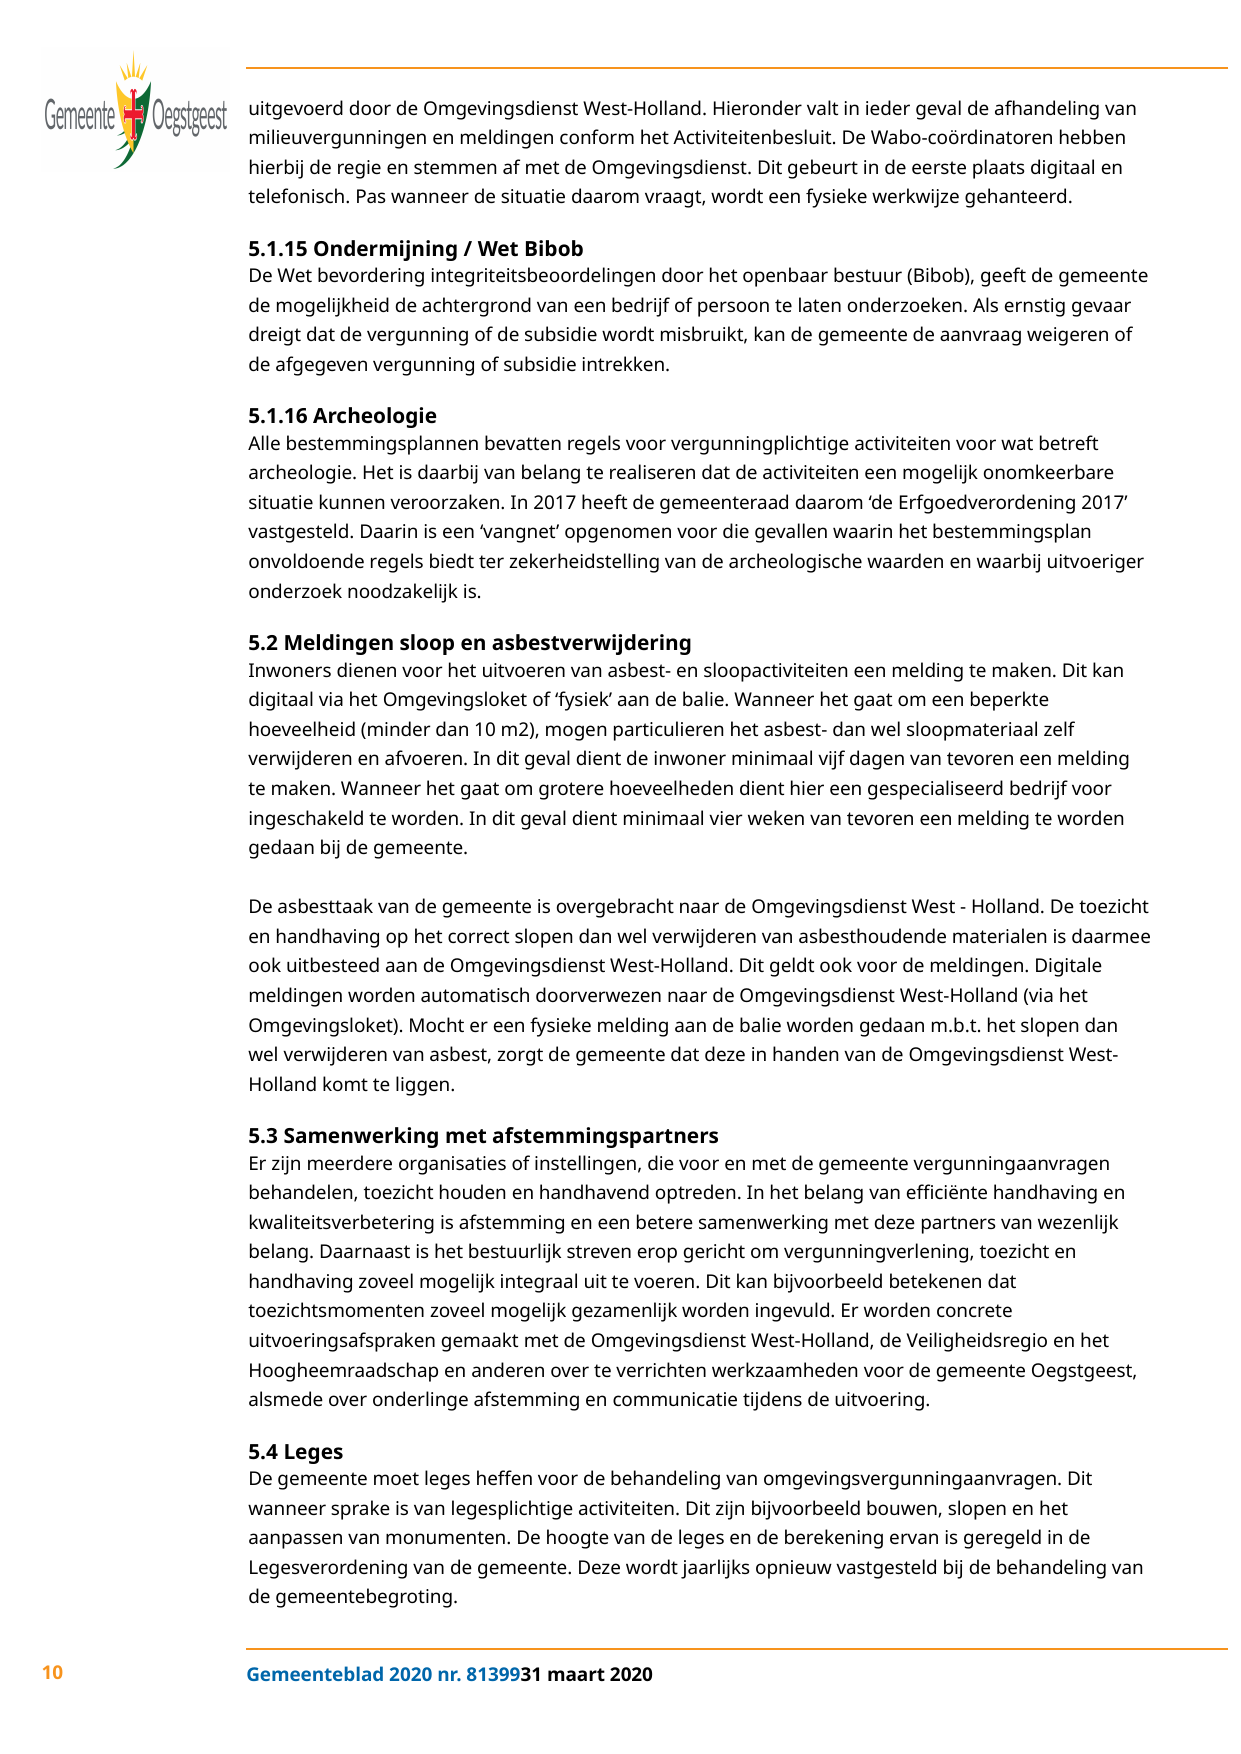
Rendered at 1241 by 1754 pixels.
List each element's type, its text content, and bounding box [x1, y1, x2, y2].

text De asbesttaak van de gemeente is overgebracht naar de Omgevingsdienst West - Holland. De toezicht en handhaving op het correct slopen dan wel verwijderen van asbesthoudende materialen is daarmee ook uitbesteed aan de Omgevingsdienst West-Holland. Dit geldt ook voor de meldingen. Digitale meldingen worden automatisch doorverwezen naar de Omgevingsdienst West-Holland (via het Omgevingsloket). Mocht er een fysieke melding aan de balie worden gedaan m.b.t. het slopen dan wel verwijderen van asbest, zorgt de gemeente dat deze in handen van de Omgevingsdienst West-Holland komt te liggen. [248, 893, 1152, 1097]
text De gemeente moet leges heffen voor de behandeling van omgevingsvergunningaanvragen. Dit wanneer sprake is van legesplichtige activiteiten. Dit zijn bijvoorbeeld bouwen, slopen en het aanpassen van monumenten. De hoogte van de leges en de berekening ervan is geregeld in de Legesverordening van de gemeente. Deze wordt jaarlijks opnieuw vastgesteld bij de behandeling van de gemeentebegroting. [248, 1465, 1152, 1609]
text Inwoners dienen voor het uitvoeren van asbest- en sloopactiviteiten een melding te maken. Dit kan digitaal via het Omgevingsloket of ‘fysiek’ aan de balie. Wanneer het gaat om een beperkte hoeveelheid (minder dan 10 m2), mogen particulieren het asbest- dan wel sloopmateriaal zelf verwijderen en afvoeren. In dit geval dient de inwoner minimaal vijf dagen van tevoren een melding te maken. Wanneer het gaat om grotere hoeveelheden dient hier een gespecialiseerd bedrijf voor ingeschakeld te worden. In dit geval dient minimaal vier weken van tevoren een melding te worden gedaan bij de gemeente. [248, 657, 1152, 860]
text 5.3 Samenwerking met afstemmingspartners [248, 1121, 1152, 1150]
text uitgevoerd door de Omgevingsdienst West-Holland. Hieronder valt in ieder geval de afhandeling van milieuvergunningen en meldingen conform het Activiteitenbesluit. De Wabo-coördinatoren hebben hierbij de regie en stemmen af met de Omgevingsdienst. Dit gebeurt in de eerste plaats digitaal en telefonisch. Pas wanneer de situatie daarom vraagt, wordt een fysieke werkwijze gehanteerd. [248, 95, 1152, 209]
text 5.1.15 Ondermijning / Wet Bibob [248, 234, 1152, 262]
text Er zijn meerdere organisaties of instellingen, die voor en met de gemeente vergunningaanvragen behandelen, toezicht houden en handhavend optreden. In het belang van efficiënte handhaving en kwaliteitsverbetering is afstemming en een betere samenwerking met deze partners van wezenlijk belang. Daarnaast is het bestuurlijk streven erop gericht om vergunningverlening, toezicht en handhaving zoveel mogelijk integraal uit te voeren. Dit kan bijvoorbeeld betekenen dat toezichtsmomenten zoveel mogelijk gezamenlijk worden ingevuld. Er worden concrete uitvoeringsafspraken gemaakt met de Omgevingsdienst West-Holland, de Veiligheidsregio en het Hoogheemraadschap en anderen over te verrichten werkzaamheden voor de gemeente Oegstgeest, alsmede over onderlinge afstemming en communicatie tijdens de uitvoering. [248, 1150, 1152, 1412]
text De Wet bevordering integriteitsbeoordelingen door het openbaar bestuur (Bibob), geeft de gemeente de mogelijkheid de achtergrond van een bedrijf of persoon te laten onderzoeken. Als ernstig gevaar dreigt dat de vergunning of de subsidie wordt misbruikt, kan de gemeente de aanvraag weigeren of de afgegeven vergunning of subsidie intrekken. [248, 262, 1152, 377]
picture [41, 47, 231, 172]
text 5.1.16 Archeologie [248, 402, 1152, 430]
text 5.2 Meldingen sloop en asbestverwijdering [248, 628, 1152, 657]
text Alle bestemmingsplannen bevatten regels voor vergunningplichtige activiteiten voor wat betreft archeologie. Het is daarbij van belang te realiseren dat de activiteiten een mogelijk onomkeerbare situatie kunnen veroorzaken. In 2017 heeft de gemeenteraad daarom ‘de Erfgoedverordening 2017’ vastgesteld. Daarin is een ‘vangnet’ opgenomen voor die gevallen waarin het bestemmingsplan onvoldoende regels biedt ter zekerheidstelling van de archeologische waarden en waarbij uitvoeriger onderzoek noodzakelijk is. [248, 430, 1152, 604]
text 5.4 Leges [248, 1437, 1152, 1465]
